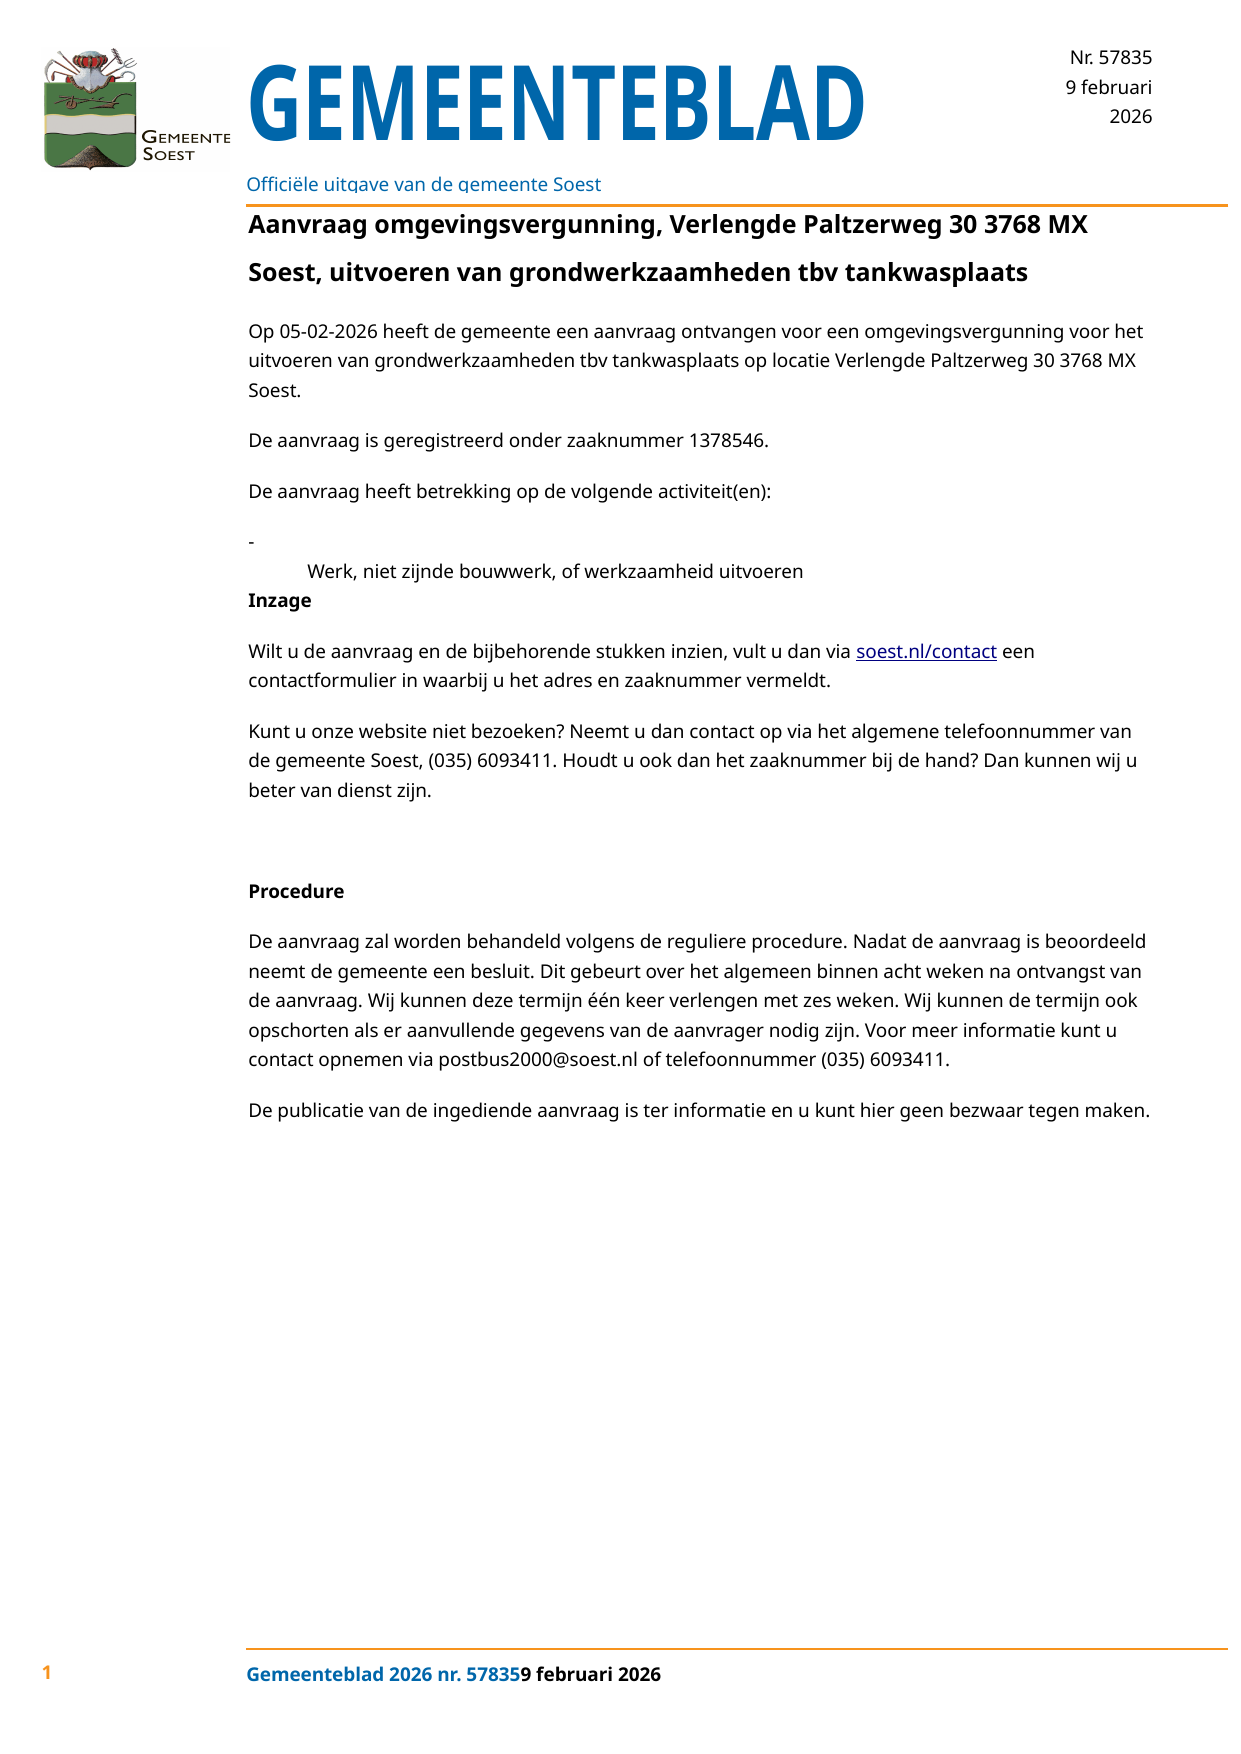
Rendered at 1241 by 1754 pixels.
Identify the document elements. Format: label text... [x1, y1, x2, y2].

text Aanvraag omgevingsvergunning, Verlengde Paltzerweg 30 3768 MX Soest, uitvoeren van grondwerkzaamheden tbv tankwasplaats [248, 207, 1152, 288]
text Kunt u onze website niet bezoeken? Neemt u dan contact op via het algemene telefoonnummer van de gemeente Soest, (035) 6093411. Houdt u ook dan het zaaknummer bij de hand? Dan kunnen wij u beter van dienst zijn. [248, 718, 1152, 803]
text De aanvraag heeft betrekking op de volgende activiteit(en): [248, 478, 1152, 504]
text De publicatie van de ingediende aanvraag is ter informatie en u kunt hier geen bezwaar tegen maken. [248, 1097, 1152, 1123]
list Werk, niet zijnde bouwwerk, of werkzaamheid uitvoeren [248, 558, 1152, 584]
text Inzage [248, 587, 1152, 613]
text Procedure [248, 878, 1152, 904]
text Wilt u de aanvraag en de bijbehorende stukken inzien, vult u dan via soest.nl/contact een contactformulier in waarbij u het adres en zaaknummer vermeldt. [248, 638, 1152, 693]
text De aanvraag is geregistreerd onder zaaknummer 1378546. [248, 427, 1152, 453]
picture [41, 47, 231, 172]
text De aanvraag zal worden behandeld volgens de reguliere procedure. Nadat de aanvraag is beoordeeld neemt de gemeente een besluit. Dit gebeurt over het algemeen binnen acht weken na ontvangst van de aanvraag. Wij kunnen deze termijn één keer verlengen met zes weken. Wij kunnen de termijn ook opschorten als er aanvullende gegevens van de aanvrager nodig zijn. Voor meer informatie kunt u contact opnemen via postbus2000@soest.nl of telefoonnummer (035) 6093411. [248, 928, 1152, 1072]
text Op 05-02-2026 heeft de gemeente een aanvraag ontvangen voor een omgevingsvergunning voor het uitvoeren van grondwerkzaamheden tbv tankwasplaats op locatie Verlengde Paltzerweg 30 3768 MX Soest. [248, 318, 1152, 403]
